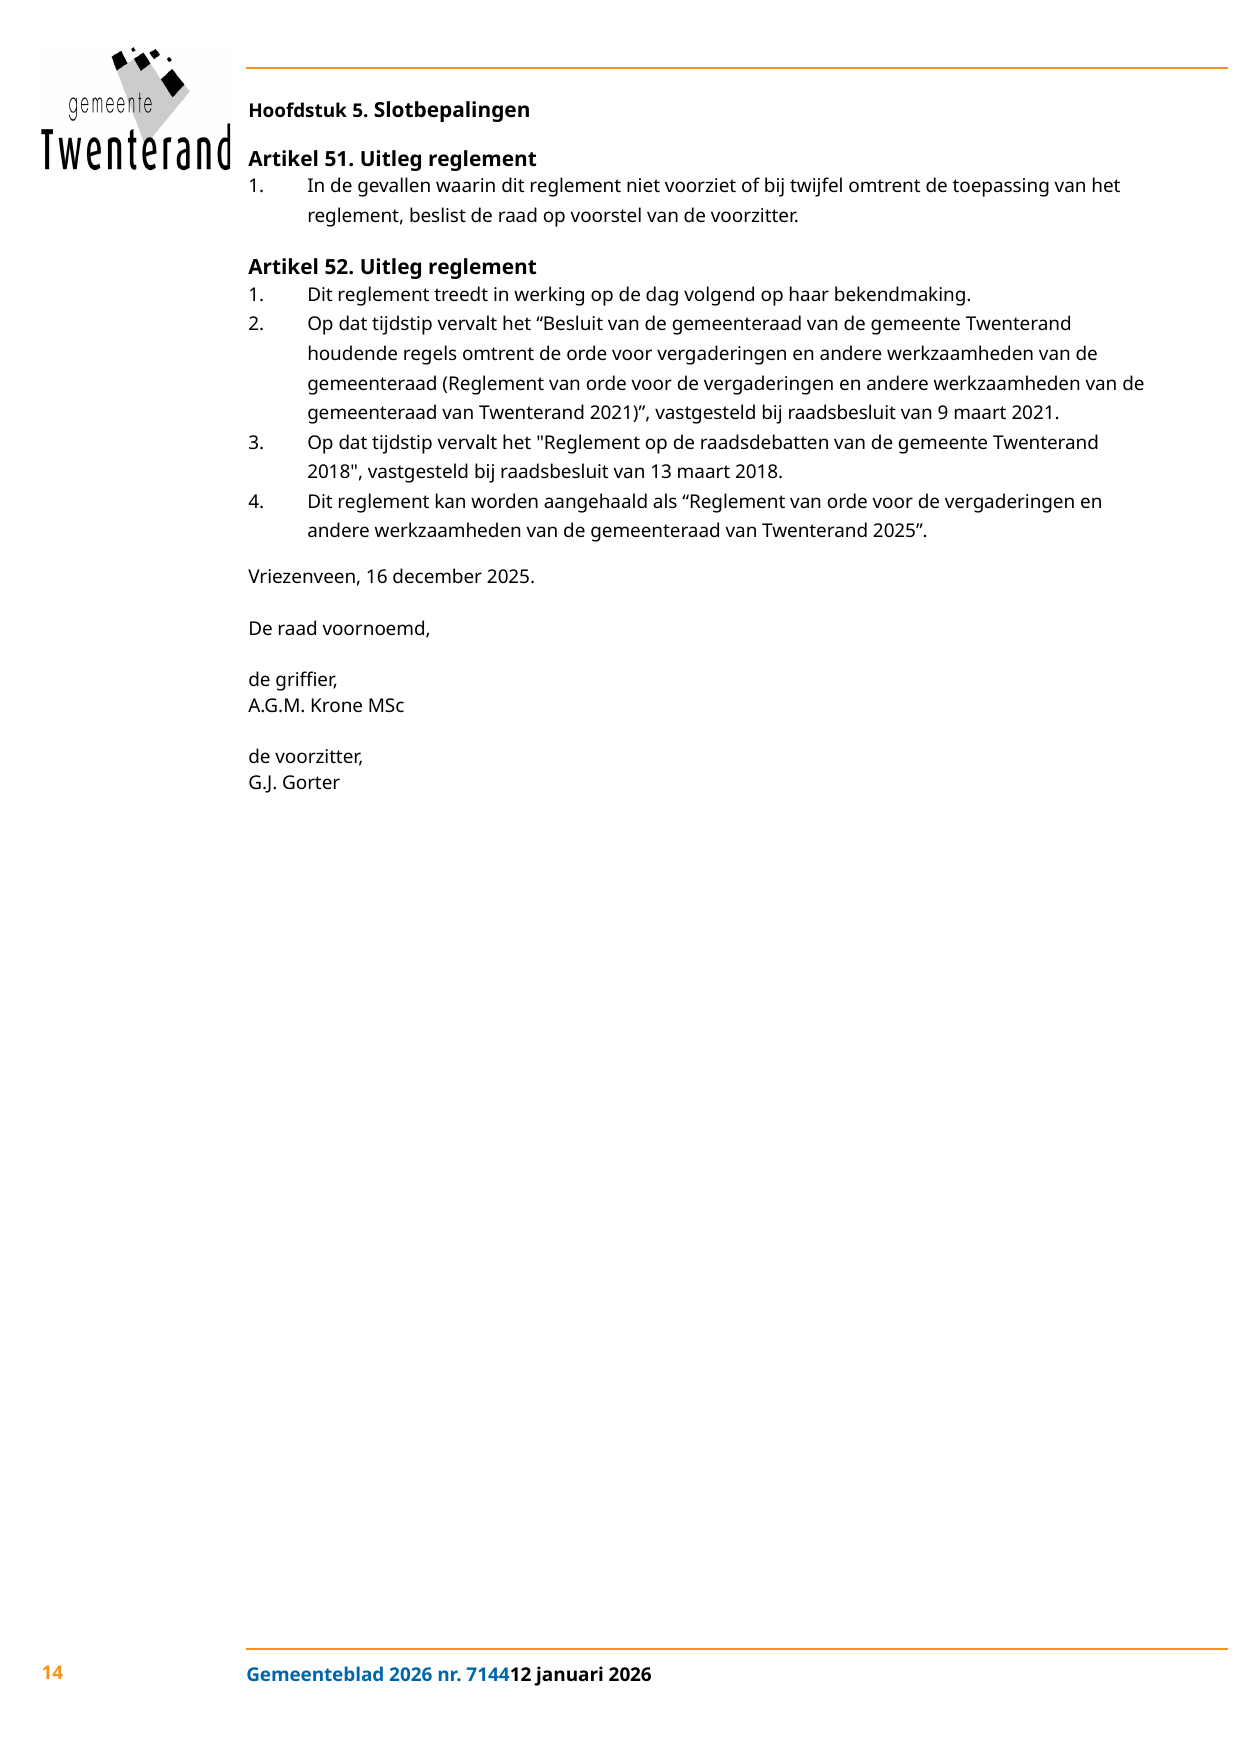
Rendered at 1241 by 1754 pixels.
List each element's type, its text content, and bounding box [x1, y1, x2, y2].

list Dit reglement treedt in werking op de dag volgend op haar bekendmaking. [248, 281, 1152, 307]
text De raad voornoemd, [248, 615, 1152, 640]
text Hoofdstuk 5. Slotbepalingen [248, 95, 1152, 123]
text Artikel 52. Uitleg reglement [248, 252, 1152, 281]
list Op dat tijdstip vervalt het “Besluit van de gemeenteraad van de gemeente Twenterand houdende regels omtrent de orde voor vergaderingen en andere werkzaamheden van de gemeenteraad (Reglement van orde voor de vergaderingen en andere werkzaamheden van de gemeenteraad van Twenterand 2021)”, vastgesteld bij raadsbesluit van 9 maart 2021. [248, 311, 1152, 425]
text Artikel 51. Uitleg reglement [248, 144, 1152, 172]
text Vriezenveen, 16 december 2025. [248, 563, 1152, 589]
text de griffier, [248, 666, 1152, 692]
list Op dat tijdstip vervalt het "Reglement op de raadsdebatten van de gemeente Twenterand 2018", vastgesteld bij raadsbesluit van 13 maart 2018. [248, 429, 1152, 484]
list In de gevallen waarin dit reglement niet voorziet of bij twijfel omtrent de toepassing van het reglement, beslist de raad op voorstel van de voorzitter. [248, 172, 1152, 228]
text de voorzitter, [248, 743, 1152, 769]
list Dit reglement kan worden aangehaald als “Reglement van orde voor de vergaderingen en andere werkzaamheden van de gemeenteraad van Twenterand 2025”. [248, 488, 1152, 543]
text A.G.M. Krone MSc [248, 692, 1152, 718]
picture [41, 47, 231, 172]
text G.J. Gorter [248, 769, 1152, 795]
